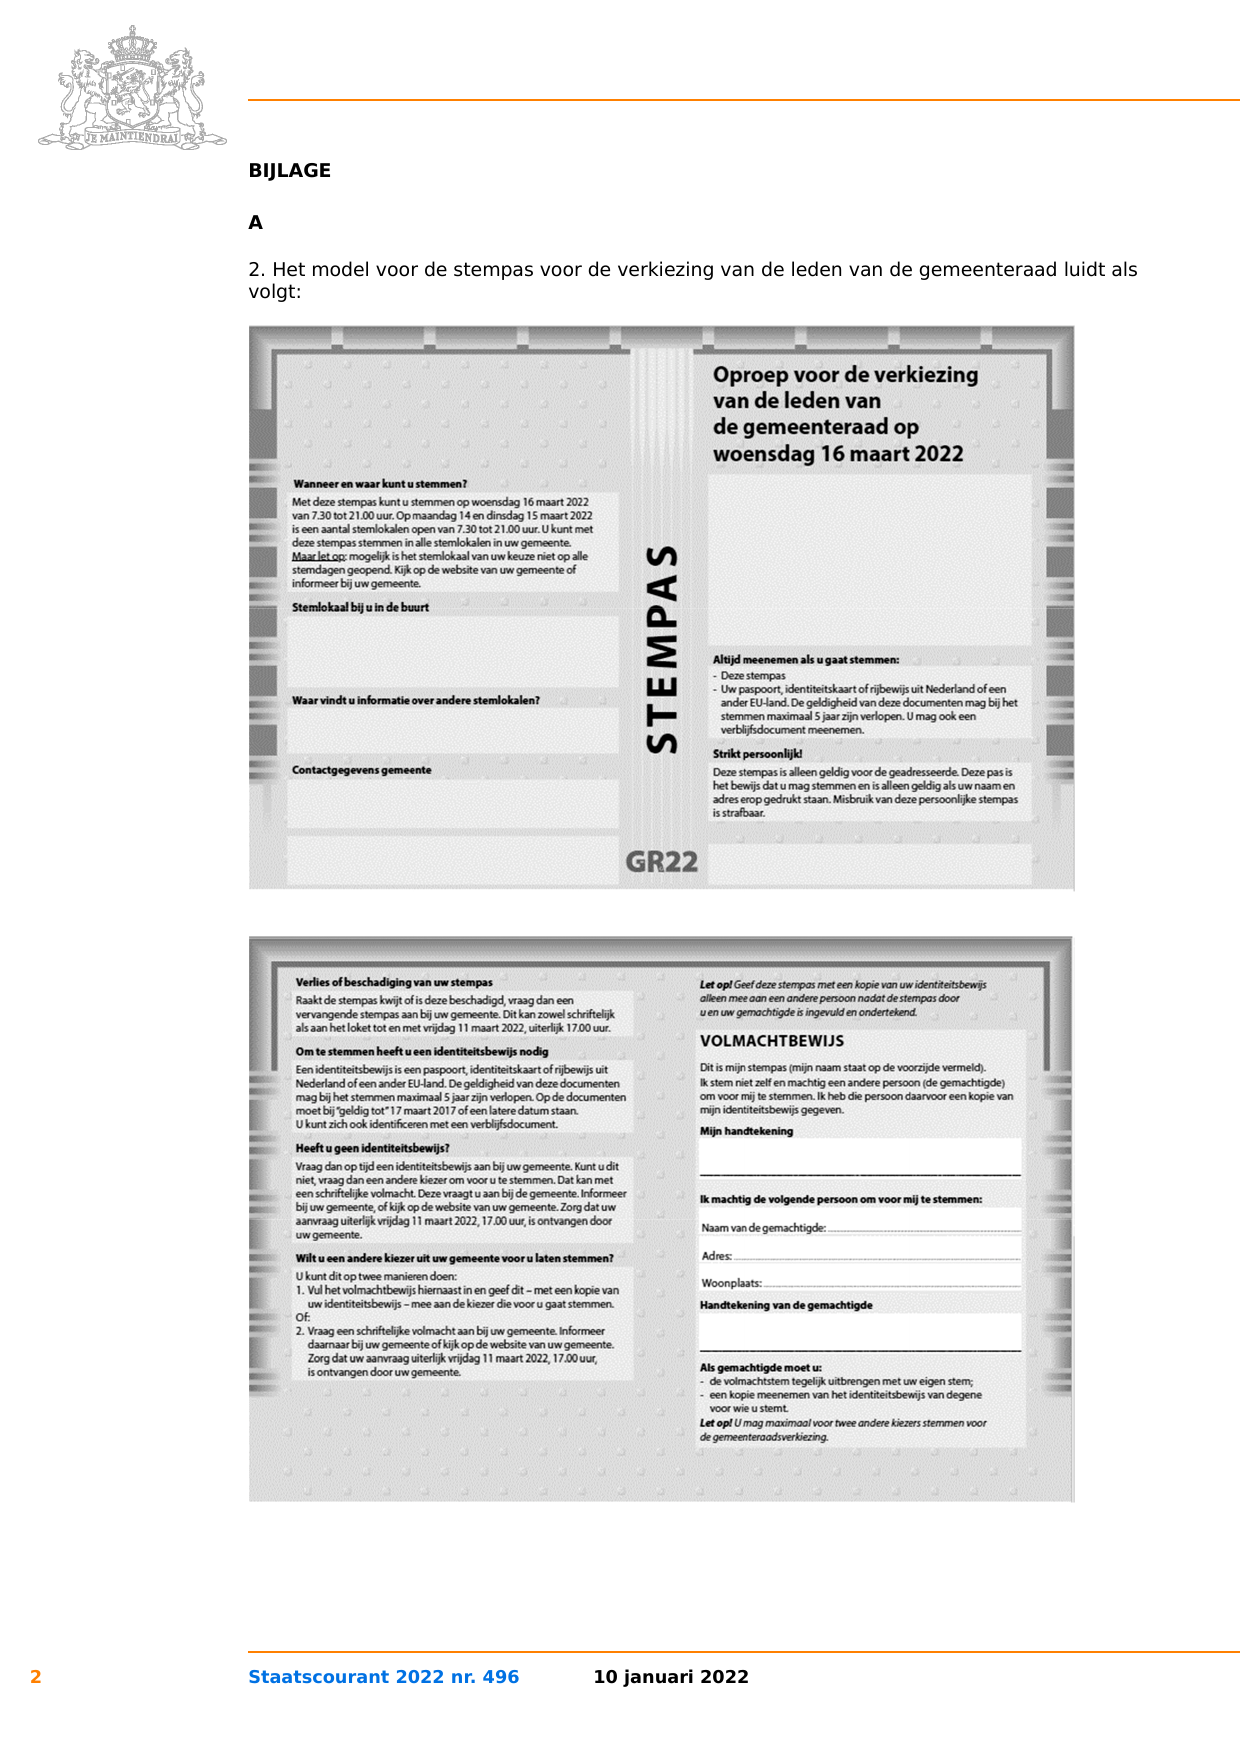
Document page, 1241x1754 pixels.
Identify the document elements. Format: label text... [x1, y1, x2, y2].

text 2. Het model voor de stempas voor de verkiezing van de leden van de gemeenteraad luidt als volgt: [248, 259, 1163, 303]
picture [38, 25, 227, 150]
subtitle BIJLAGE [248, 160, 1163, 182]
picture [248, 935, 1075, 1503]
picture [248, 324, 1075, 892]
subtitle A [248, 212, 1163, 234]
